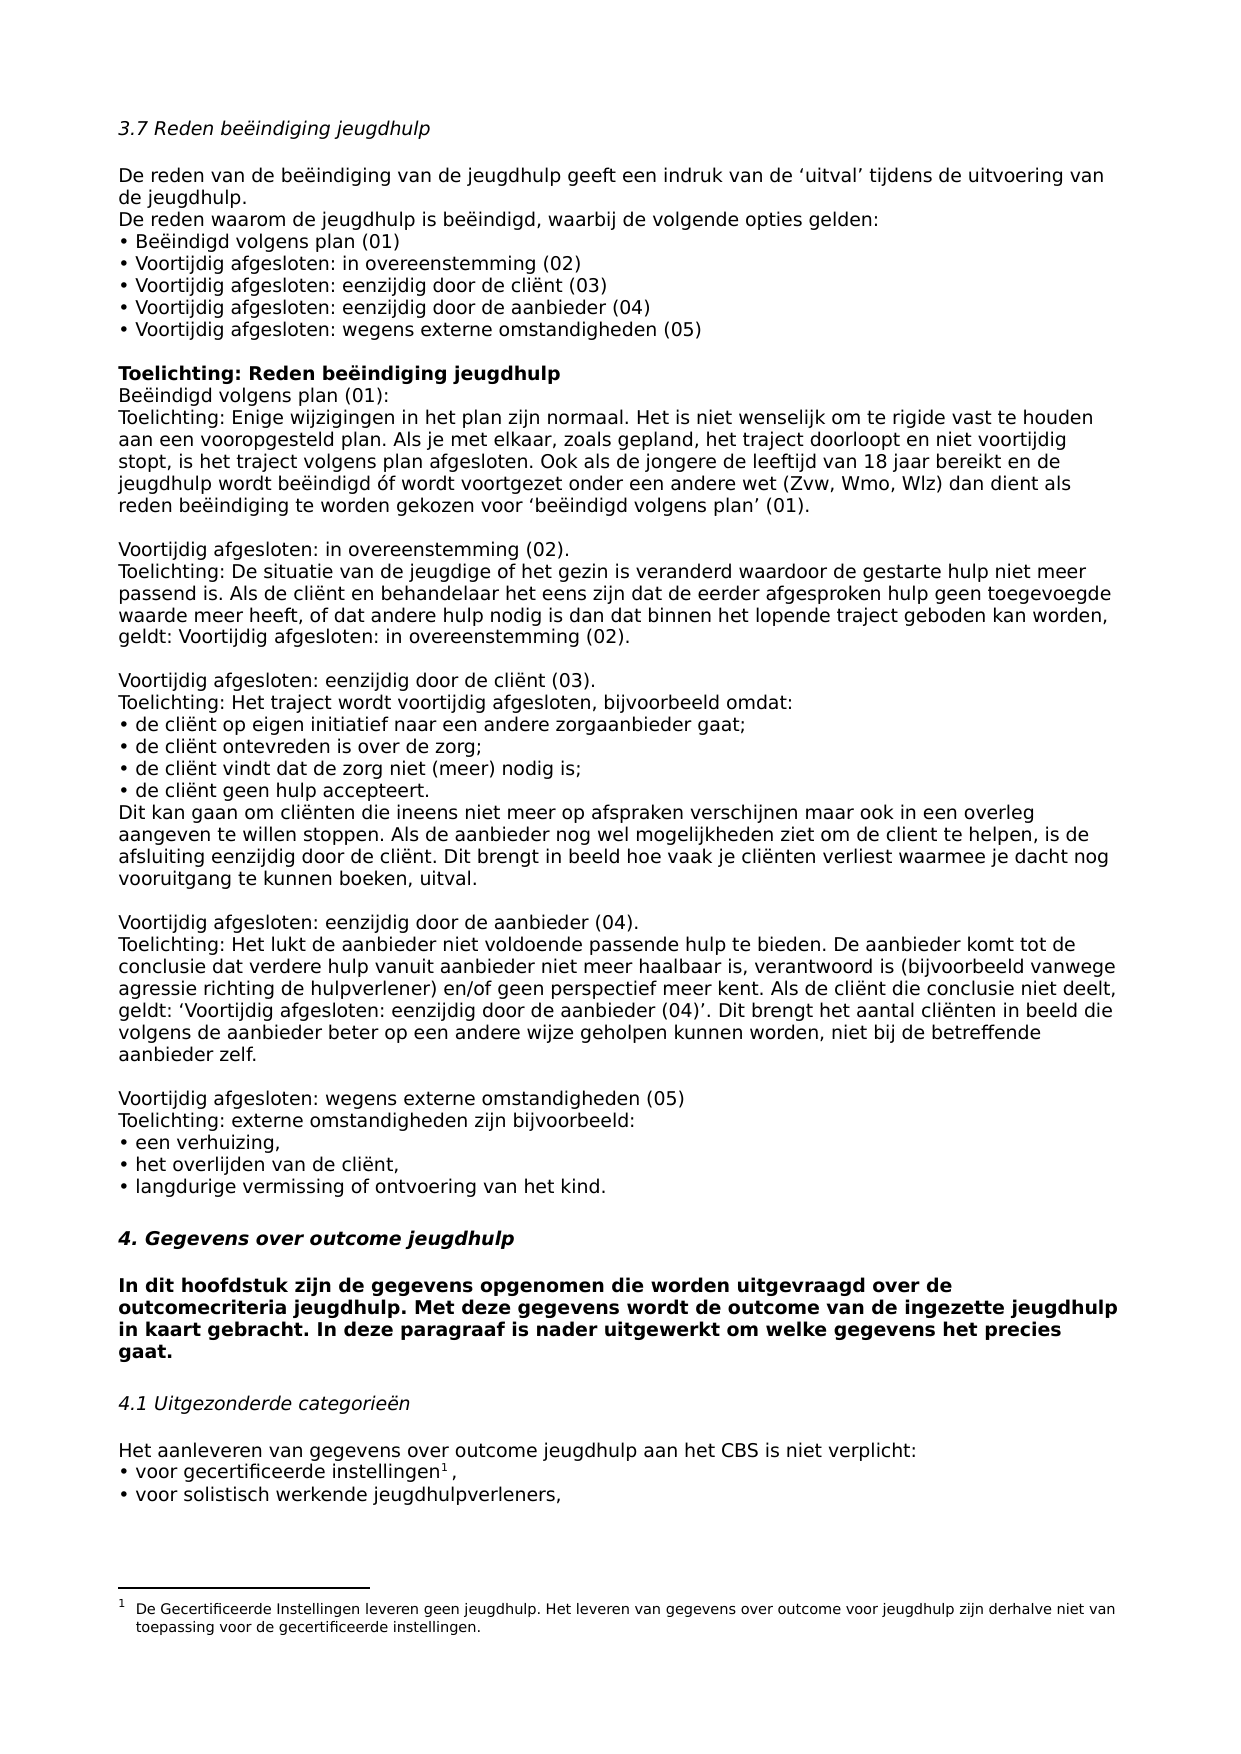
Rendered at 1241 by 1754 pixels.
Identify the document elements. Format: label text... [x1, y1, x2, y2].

subtitle 4. Gegevens over outcome jeugdhulp [118, 1228, 1122, 1249]
text De reden waarom de jeugdhulp is beëindigd, waarbij de volgende opties gelden: [118, 209, 1122, 231]
text Voortijdig afgesloten: eenzijdig door de aanbieder (04). [118, 912, 1122, 934]
text Toelichting: externe omstandigheden zijn bijvoorbeeld: [118, 1110, 1122, 1132]
text Beëindigd volgens plan (01): [118, 385, 1122, 407]
text Voortijdig afgesloten: in overeenstemming (02). [118, 538, 1122, 561]
subtitle 3.7 Reden beëindiging jeugdhulp [118, 118, 1122, 140]
text Voortijdig afgesloten: eenzijdig door de cliënt (03). [118, 670, 1122, 692]
text Toelichting: De situatie van de jeugdige of het gezin is veranderd waardoor de gestarte hulp niet meer passend is. Als de cliënt en behandelaar het eens zijn dat de eerder afgesproken hulp geen toegevoegde waarde meer heeft, of dat andere hulp nodig is dan dat binnen het lopende traject geboden kan worden, geldt: Voortijdig afgesloten: in overeenstemming (02). [118, 561, 1122, 648]
text Het aanleveren van gegevens over outcome jeugdhulp aan het CBS is niet verplicht: [118, 1439, 1122, 1461]
text • de cliënt op eigen initiatief naar een andere zorgaanbieder gaat; [118, 714, 1122, 736]
subtitle 4.1 Uitgezonderde categorieën [118, 1392, 1122, 1414]
text Toelichting: Het traject wordt voortijdig afgesloten, bijvoorbeeld omdat: [118, 692, 1122, 714]
text • het overlijden van de cliënt, [118, 1154, 1122, 1176]
text • Voortijdig afgesloten: in overeenstemming (02) [118, 253, 1122, 275]
text • de cliënt geen hulp accepteert. [118, 780, 1122, 802]
text Toelichting: Het lukt de aanbieder niet voldoende passende hulp te bieden. De aanbieder komt tot de conclusie dat verdere hulp vanuit aanbieder niet meer haalbaar is, verantwoord is (bijvoorbeeld vanwege agressie richting de hulpverlener) en/of geen perspectief meer kent. Als de cliënt die conclusie niet deelt, geldt: ‘Voortijdig afgesloten: eenzijdig door de aanbieder (04)’. Dit brengt het aantal cliënten in beeld die volgens de aanbieder beter op een andere wijze geholpen kunnen worden, niet bij de betreffende aanbieder zelf. [118, 934, 1122, 1066]
text • voor solistisch werkende jeugdhulpverleners, [118, 1483, 1122, 1505]
text • Voortijdig afgesloten: eenzijdig door de cliënt (03) [118, 275, 1122, 297]
text • Beëindigd volgens plan (01) [118, 231, 1122, 253]
text • de cliënt ontevreden is over de zorg; [118, 736, 1122, 758]
text Toelichting: Enige wijzigingen in het plan zijn normaal. Het is niet wenselijk om te rigide vast te houden aan een vooropgesteld plan. Als je met elkaar, zoals gepland, het traject doorloopt en niet voortijdig stopt, is het traject volgens plan afgesloten. Ook als de jongere de leeftijd van 18 jaar bereikt en de jeugdhulp wordt beëindigd óf wordt voortgezet onder een andere wet (Zvw, Wmo, Wlz) dan dient als reden beëindiging te worden gekozen voor ‘beëindigd volgens plan’ (01). [118, 407, 1122, 517]
text Toelichting: Reden beëindiging jeugdhulp [118, 363, 1122, 385]
text • een verhuizing, [118, 1132, 1122, 1154]
text Voortijdig afgesloten: wegens externe omstandigheden (05) [118, 1088, 1122, 1110]
text De reden van de beëindiging van de jeugdhulp geeft een indruk van de ‘uitval’ tijdens de uitvoering van de jeugdhulp. [118, 165, 1122, 209]
text • Voortijdig afgesloten: wegens externe omstandigheden (05) [118, 319, 1122, 341]
text In dit hoofdstuk zijn de gegevens opgenomen die worden uitgevraagd over de outcomecriteria jeugdhulp. Met deze gegevens wordt de outcome van de ingezette jeugdhulp in kaart gebracht. In deze paragraaf is nader uitgewerkt om welke gegevens het precies gaat. [118, 1274, 1122, 1362]
text De Gecertificeerde Instellingen leveren geen jeugdhulp. Het leveren van gegevens over outcome voor jeugdhulp zijn derhalve niet van toepassing voor de gecertificeerde instellingen. [118, 1597, 1122, 1636]
text • Voortijdig afgesloten: eenzijdig door de aanbieder (04) [118, 297, 1122, 319]
text • de cliënt vindt dat de zorg niet (meer) nodig is; [118, 758, 1122, 780]
text • langdurige vermissing of ontvoering van het kind. [118, 1176, 1122, 1198]
text • voor gecertificeerde instellingen, [118, 1461, 1122, 1483]
text Dit kan gaan om cliënten die ineens niet meer op afspraken verschijnen maar ook in een overleg aangeven te willen stoppen. Als de aanbieder nog wel mogelijkheden ziet om de client te helpen, is de afsluiting eenzijdig door de cliënt. Dit brengt in beeld hoe vaak je cliënten verliest waarmee je dacht nog vooruitgang te kunnen boeken, uitval. [118, 802, 1122, 890]
